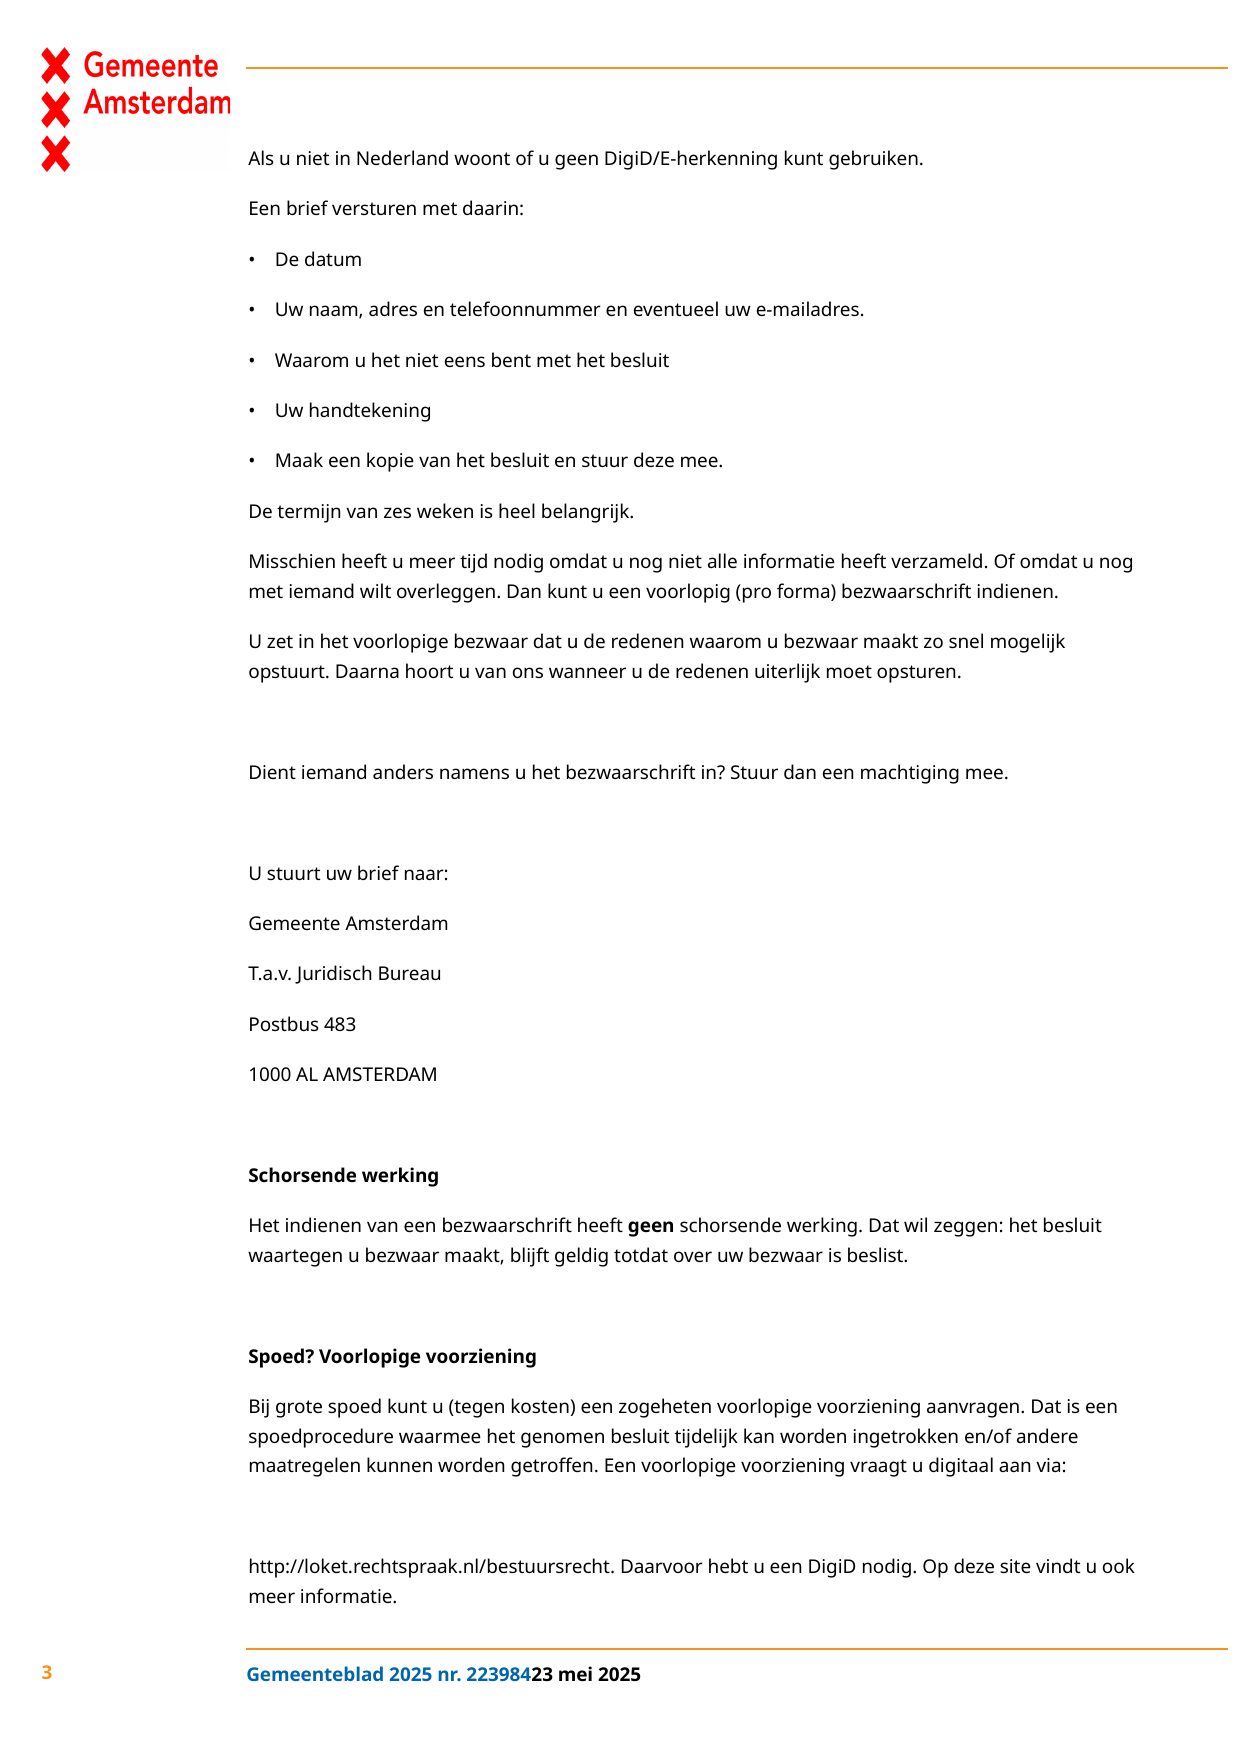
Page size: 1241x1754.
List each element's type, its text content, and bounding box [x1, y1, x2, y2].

text Dient iemand anders namens u het bezwaarschrift in? Stuur dan een machtiging mee. [248, 759, 1152, 785]
text 1000 AL AMSTERDAM [248, 1061, 1152, 1087]
text Spoed? Voorlopige voorziening [248, 1343, 1152, 1369]
text • De datum [248, 246, 1152, 272]
text Misschien heeft u meer tijd nodig omdat u nog niet alle informatie heeft verzameld. Of omdat u nog met iemand wilt overleggen. Dan kunt u een voorlopig (pro forma) bezwaarschrift indienen. [248, 548, 1152, 604]
text • Waarom u het niet eens bent met het besluit [248, 347, 1152, 373]
text Schorsende werking [248, 1162, 1152, 1188]
text • Uw naam, adres en telefoonnummer en eventueel uw e-mailadres. [248, 296, 1152, 322]
picture [41, 47, 231, 172]
text Een brief versturen met daarin: [248, 196, 1152, 221]
text • Maak een kopie van het besluit en stuur deze mee. [248, 448, 1152, 473]
text Als u niet in Nederland woont of u geen DigiD/E-herkenning kunt gebruiken. [248, 145, 1152, 171]
text Postbus 483 [248, 1011, 1152, 1037]
text • Uw handtekening [248, 397, 1152, 423]
text U zet in het voorlopige bezwaar dat u de redenen waarom u bezwaar maakt zo snel mogelijk opstuurt. Daarna hoort u van ons wanneer u de redenen uiterlijk moet opsturen. [248, 628, 1152, 684]
text Het indienen van een bezwaarschrift heeft geen schorsende werking. Dat wil zeggen: het besluit waartegen u bezwaar maakt, blijft geldig totdat over uw bezwaar is beslist. [248, 1213, 1152, 1268]
text De termijn van zes weken is heel belangrijk. [248, 498, 1152, 524]
text http://loket.rechtspraak.nl/bestuursrecht. Daarvoor hebt u een DigiD nodig. Op deze site vindt u ook meer informatie. [248, 1553, 1152, 1609]
text Bij grote spoed kunt u (tegen kosten) een zogeheten voorlopige voorziening aanvragen. Dat is een spoedprocedure waarmee het genomen besluit tijdelijk kan worden ingetrokken en/of andere maatregelen kunnen worden getroffen. Een voorlopige voorziening vraagt u digitaal aan via: [248, 1393, 1152, 1478]
text T.a.v. Juridisch Bureau [248, 961, 1152, 986]
text U stuurt uw brief naar: [248, 860, 1152, 886]
text Gemeente Amsterdam [248, 910, 1152, 936]
